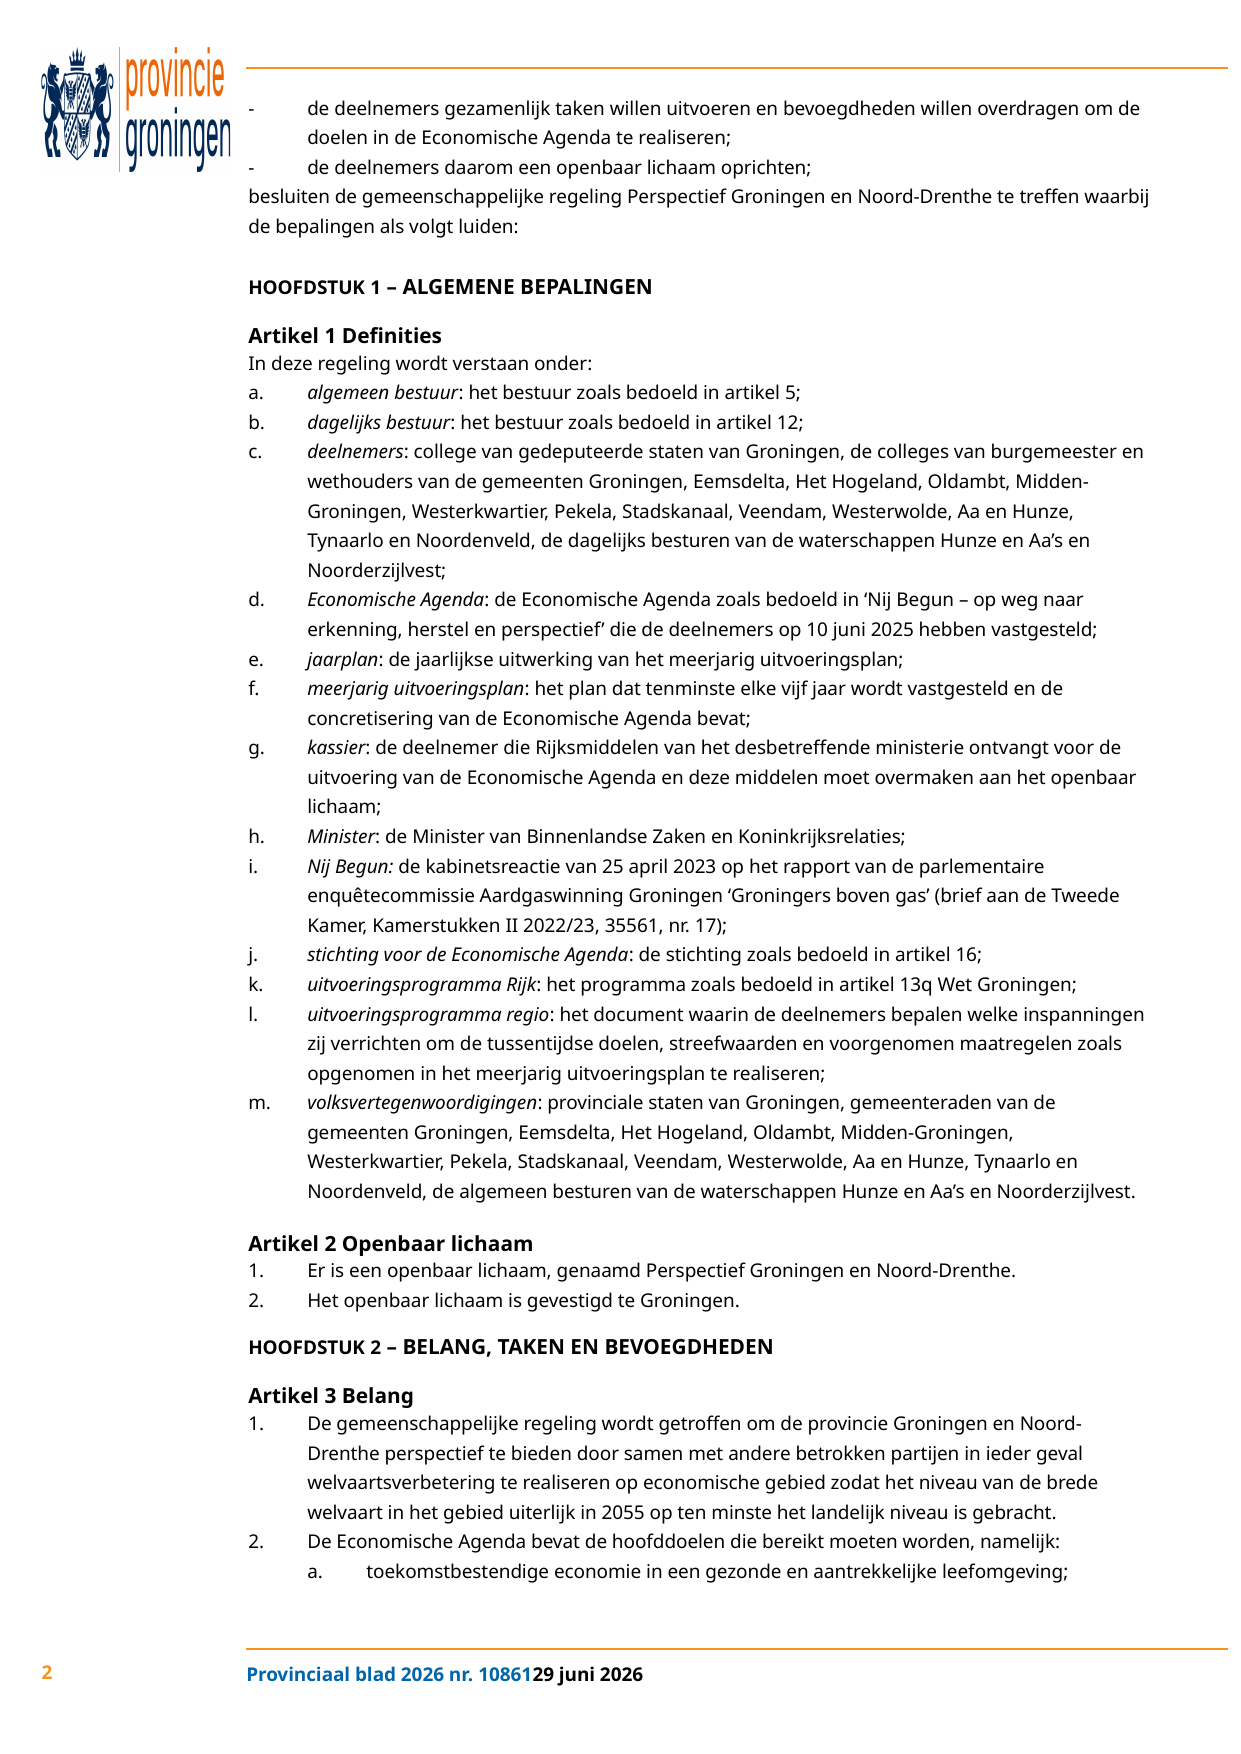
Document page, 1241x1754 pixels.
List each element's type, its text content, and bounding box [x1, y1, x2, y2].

list de deelnemers daarom een openbaar lichaam oprichten; [248, 154, 1152, 180]
list uitvoeringsprogramma regio: het document waarin de deelnemers bepalen welke inspanningen zij verrichten om de tussentijdse doelen, streefwaarden en voorgenomen maatregelen zoals opgenomen in het meerjarig uitvoeringsplan te realiseren; [248, 1001, 1152, 1086]
list uitvoeringsprogramma Rijk: het programma zoals bedoeld in artikel 13q Wet Groningen; [248, 971, 1152, 997]
list algemeen bestuur: het bestuur zoals bedoeld in artikel 5; [248, 379, 1152, 405]
picture [41, 47, 231, 172]
list Nij Begun: de kabinetsreactie van 25 april 2023 op het rapport van de parlementaire enquêtecommissie Aardgaswinning Groningen ‘Groningers boven gas’ (brief aan de Tweede Kamer, Kamerstukken II 2022/23, 35561, nr. 17); [248, 853, 1152, 938]
text HOOFDSTUK 2 – BELANG, TAKEN EN BEVOEGDHEDEN [248, 1332, 1152, 1361]
list deelnemers: college van gedeputeerde staten van Groningen, de colleges van burgemeester en wethouders van de gemeenten Groningen, Eemsdelta, Het Hogeland, Oldambt, Midden-Groningen, Westerkwartier, Pekela, Stadskanaal, Veendam, Westerwolde, Aa en Hunze, Tynaarlo en Noordenveld, de dagelijks besturen van de waterschappen Hunze en Aa’s en Noorderzijlvest; [248, 439, 1152, 583]
list Economische Agenda: de Economische Agenda zoals bedoeld in ‘Nij Begun – op weg naar erkenning, herstel en perspectief’ die de deelnemers op 10 juni 2025 hebben vastgesteld; [248, 587, 1152, 642]
list de deelnemers gezamenlijk taken willen uitvoeren en bevoegdheden willen overdragen om de doelen in de Economische Agenda te realiseren; [248, 95, 1152, 150]
text Artikel 2 Openbaar lichaam [248, 1229, 1152, 1257]
list De Economische Agenda bevat de hoofddoelen die bereikt moeten worden, namelijk: [248, 1528, 1152, 1554]
list Minister: de Minister van Binnenlandse Zaken en Koninkrijksrelaties; [248, 823, 1152, 849]
text Artikel 3 Belang [248, 1382, 1152, 1410]
text Artikel 1 Definities [248, 322, 1152, 350]
list volksvertegenwoordigingen: provinciale staten van Groningen, gemeenteraden van de gemeenten Groningen, Eemsdelta, Het Hogeland, Oldambt, Midden-Groningen, Westerkwartier, Pekela, Stadskanaal, Veendam, Westerwolde, Aa en Hunze, Tynaarlo en Noordenveld, de algemeen besturen van de waterschappen Hunze en Aa’s en Noorderzijlvest. [248, 1089, 1152, 1204]
list toekomstbestendige economie in een gezonde en aantrekkelijke leefomgeving; [307, 1558, 1152, 1584]
list meerjarig uitvoeringsplan: het plan dat tenminste elke vijf jaar wordt vastgesteld en de concretisering van de Economische Agenda bevat; [248, 675, 1152, 731]
list Er is een openbaar lichaam, genaamd Perspectief Groningen en Noord-Drenthe. [248, 1257, 1152, 1283]
list kassier: de deelnemer die Rijksmiddelen van het desbetreffende ministerie ontvangt voor de uitvoering van de Economische Agenda en deze middelen moet overmaken aan het openbaar lichaam; [248, 734, 1152, 819]
list jaarplan: de jaarlijkse uitwerking van het meerjarig uitvoeringsplan; [248, 646, 1152, 672]
text In deze regeling wordt verstaan onder: [248, 350, 1152, 376]
list De gemeenschappelijke regeling wordt getroffen om de provincie Groningen en Noord-Drenthe perspectief te bieden door samen met andere betrokken partijen in ieder geval welvaartsverbetering te realiseren op economische gebied zodat het niveau van de brede welvaart in het gebied uiterlijk in 2055 op ten minste het landelijk niveau is gebracht. [248, 1410, 1152, 1524]
list stichting voor de Economische Agenda: de stichting zoals bedoeld in artikel 16; [248, 942, 1152, 967]
text HOOFDSTUK 1 – ALGEMENE BEPALINGEN [248, 272, 1152, 301]
text besluiten de gemeenschappelijke regeling Perspectief Groningen en Noord-Drenthe te treffen waarbij de bepalingen als volgt luiden: [248, 183, 1152, 239]
list Het openbaar lichaam is gevestigd te Groningen. [248, 1287, 1152, 1312]
list dagelijks bestuur: het bestuur zoals bedoeld in artikel 12; [248, 409, 1152, 435]
